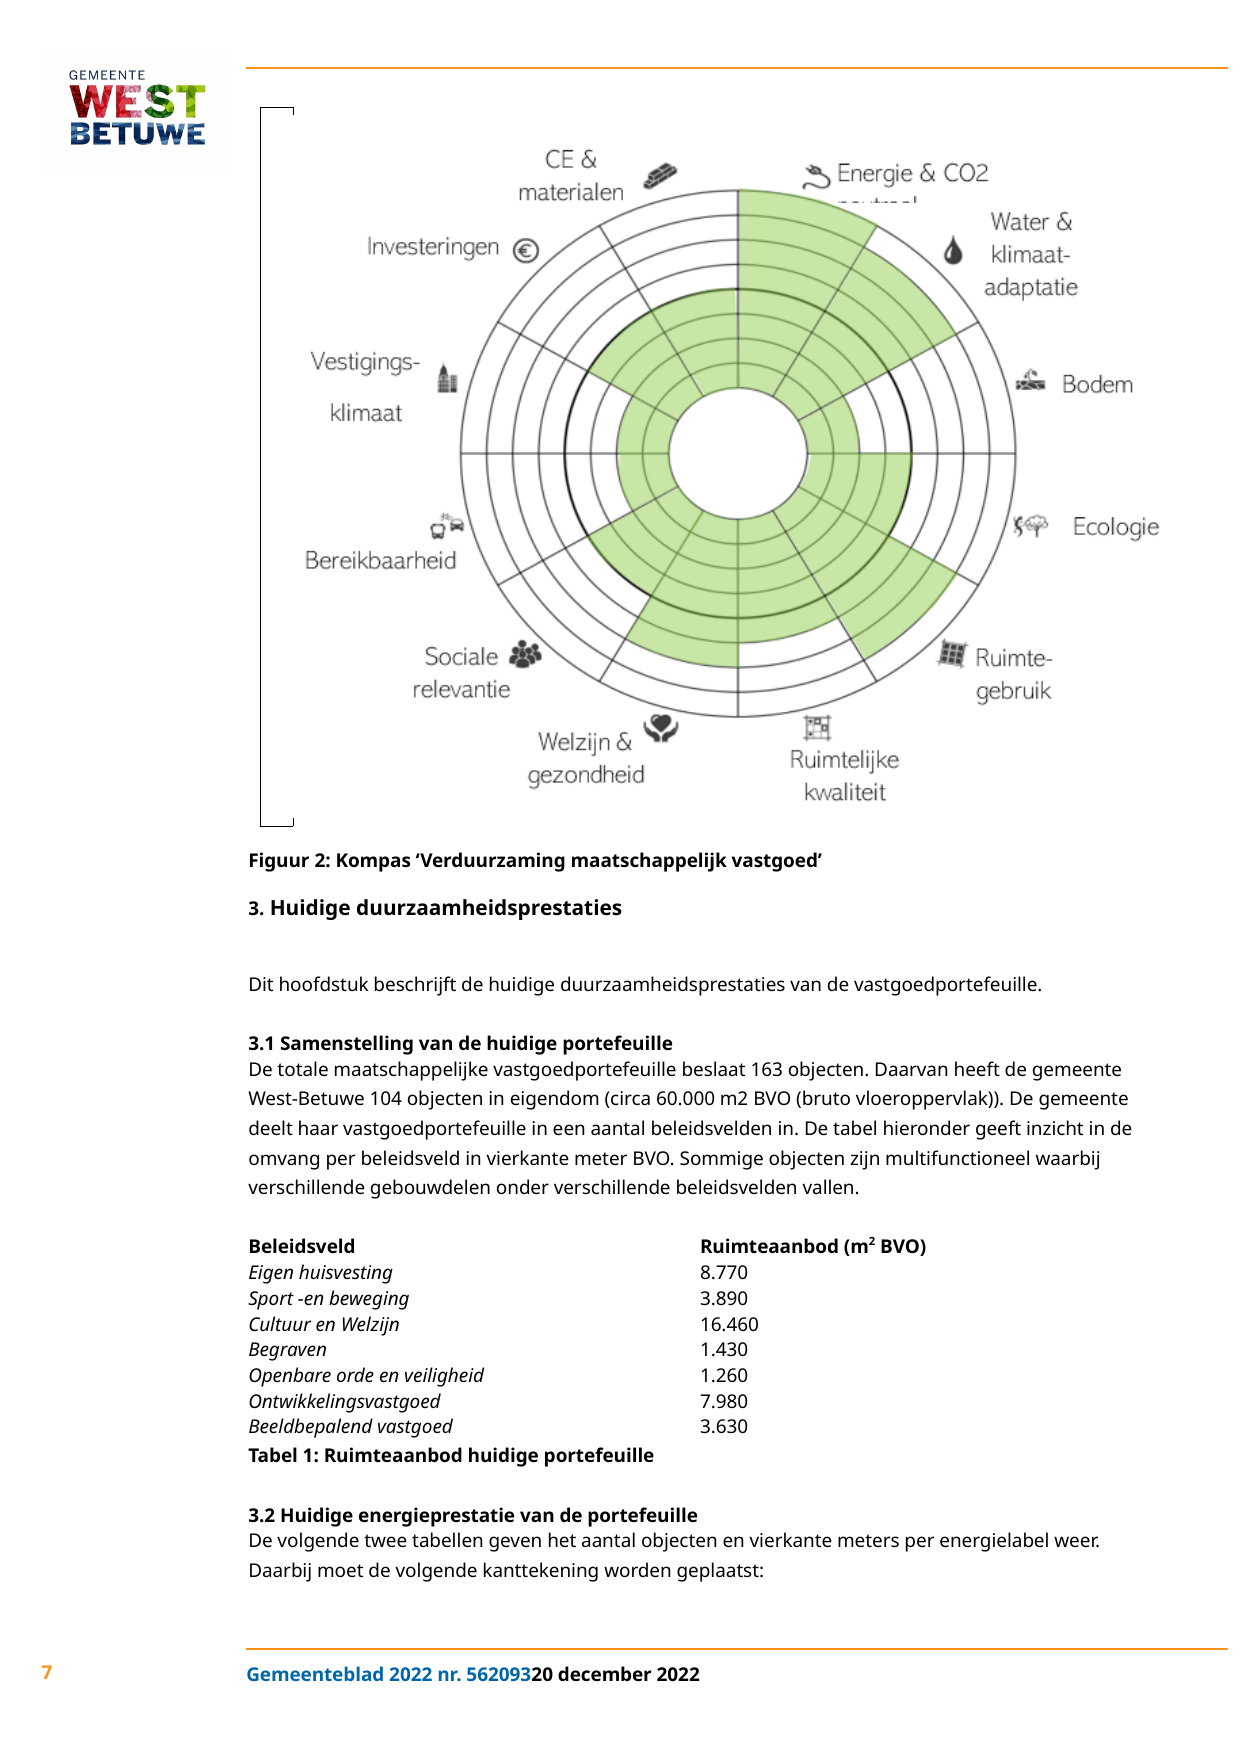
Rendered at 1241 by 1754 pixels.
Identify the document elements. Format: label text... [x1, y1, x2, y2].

table_cell Ontwikkelingsvastgoed [248, 1388, 700, 1414]
text 3.2 Huidige energieprestatie van de portefeuille [248, 1502, 1152, 1527]
text De totale maatschappelijke vastgoedportefeuille beslaat 163 objecten. Daarvan heeft de gemeente West-Betuwe 104 objecten in eigendom (circa 60.000 m2 BVO (bruto vloeroppervlak)). De gemeente deelt haar vastgoedportefeuille in een aantal beleidsvelden in. De tabel hieronder geeft inzicht in de omvang per beleidsveld in vierkante meter BVO. Sommige objecten zijn multifunctioneel waarbij verschillende gebouwdelen onder verschillende beleidsvelden vallen. [248, 1056, 1152, 1200]
picture [41, 47, 231, 172]
table_cell Beeldbepalend vastgoed [248, 1414, 700, 1439]
text 3.1 Samenstelling van de huidige portefeuille [248, 1030, 1152, 1056]
table_cell 3.890 [700, 1285, 1152, 1311]
text 3. Huidige duurzaamheidsprestaties [248, 893, 1152, 922]
table_cell Openbare orde en veiligheid [248, 1362, 700, 1388]
table_cell 3.630 [700, 1414, 1152, 1439]
table_cell 1.260 [700, 1362, 1152, 1388]
table_cell 7.980 [700, 1388, 1152, 1414]
table_cell Eigen huisvesting [248, 1259, 700, 1285]
table_cell Sport -en beweging [248, 1285, 700, 1311]
table_cell Begraven [248, 1336, 700, 1362]
table_cell Cultuur en Welzijn [248, 1311, 700, 1336]
text Dit hoofdstuk beschrijft de huidige duurzaamheidsprestaties van de vastgoedportefeuille. [248, 971, 1152, 997]
text Tabel 1: Ruimteaanbod huidige portefeuille [248, 1443, 1152, 1468]
text Figuur 2: Kompas ‘Verduurzaming maatschappelijk vastgoed’ [248, 848, 1152, 873]
table_header Ruimteaanbod (m2 BVO) [700, 1234, 1152, 1259]
text De volgende twee tabellen geven het aantal objecten en vierkante meters per energielabel weer. Daarbij moet de volgende kanttekening worden geplaatst: [248, 1527, 1152, 1583]
table_cell 1.430 [700, 1336, 1152, 1362]
table_cell 16.460 [700, 1311, 1152, 1336]
table_cell 8.770 [700, 1259, 1152, 1285]
table_header Beleidsveld [248, 1234, 700, 1259]
picture [268, 115, 1173, 818]
